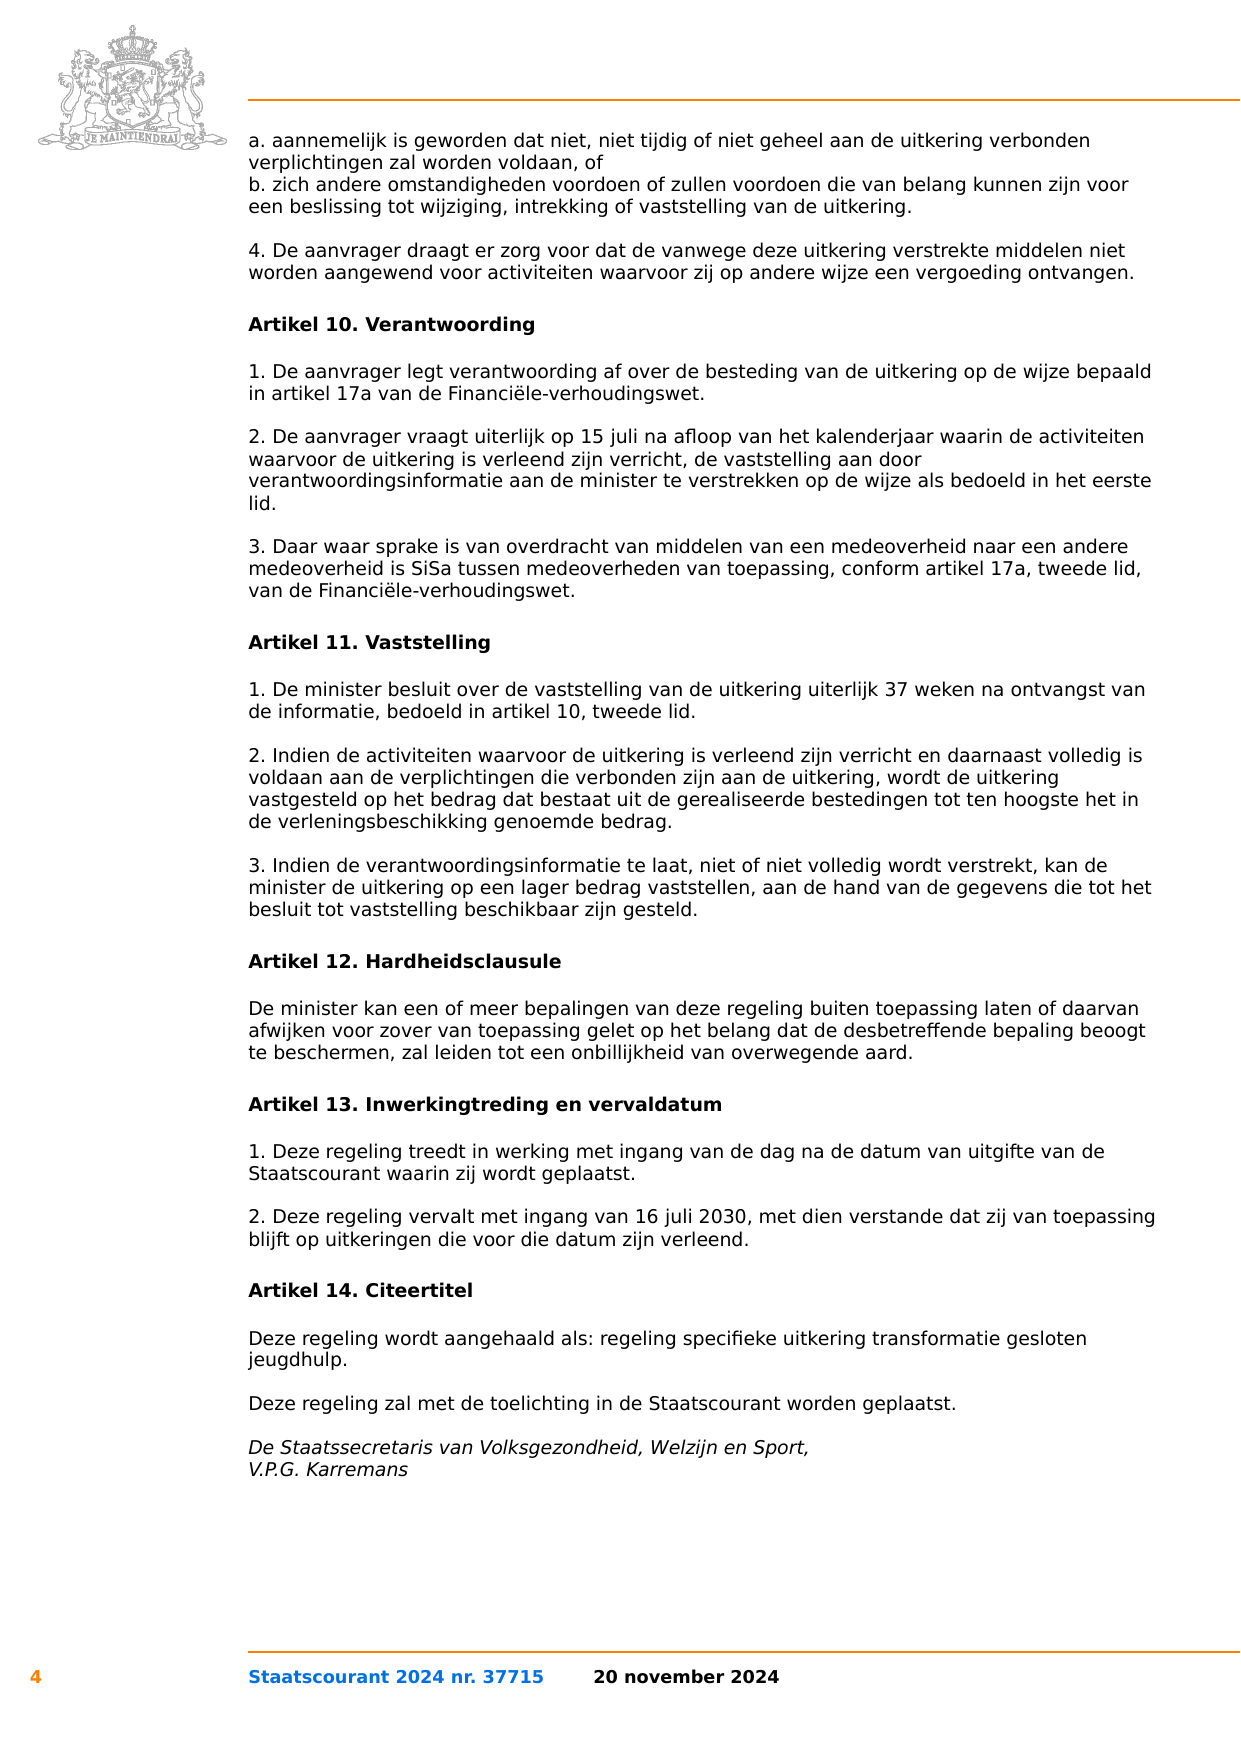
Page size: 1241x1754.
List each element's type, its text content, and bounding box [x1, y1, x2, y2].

text Deze regeling wordt aangehaald als: regeling specifieke uitkering transformatie gesloten jeugdhulp. [248, 1327, 1163, 1371]
text De Staatssecretaris van Volksgezondheid, Welzijn en Sport, V.P.G. Karremans [248, 1437, 1163, 1481]
text 1. De aanvrager legt verantwoording af over de besteding van de uitkering op de wijze bepaald in artikel 17a van de Financiële-verhoudingswet. [248, 361, 1163, 404]
text b. zich andere omstandigheden voordoen of zullen voordoen die van belang kunnen zijn voor een beslissing tot wijziging, intrekking of vaststelling van de uitkering. [248, 174, 1163, 218]
subtitle Artikel 10. Verantwoording [248, 314, 1163, 336]
text 3. Indien de verantwoordingsinformatie te laat, niet of niet volledig wordt verstrekt, kan de minister de uitkering op een lager bedrag vaststellen, aan de hand van de gegevens die tot het besluit tot vaststelling beschikbaar zijn gesteld. [248, 855, 1163, 921]
text 2. Indien de activiteiten waarvoor de uitkering is verleend zijn verricht en daarnaast volledig is voldaan aan de verplichtingen die verbonden zijn aan de uitkering, wordt de uitkering vastgesteld op het bedrag dat bestaat uit de gerealiseerde bestedingen tot ten hoogste het in de verleningsbeschikking genoemde bedrag. [248, 745, 1163, 833]
subtitle Artikel 13. Inwerkingtreding en vervaldatum [248, 1094, 1163, 1116]
text De minister kan een of meer bepalingen van deze regeling buiten toepassing laten of daarvan afwijken voor zover van toepassing gelet op het belang dat de desbetreffende bepaling beoogt te beschermen, zal leiden tot een onbillijkheid van overwegende aard. [248, 998, 1163, 1064]
text 2. De aanvrager vraagt uiterlijk op 15 juli na afloop van het kalenderjaar waarin de activiteiten waarvoor de uitkering is verleend zijn verricht, de vaststelling aan door verantwoordingsinformatie aan de minister te verstrekken op de wijze als bedoeld in het eerste lid. [248, 426, 1163, 514]
subtitle Artikel 12. Hardheidsclausule [248, 951, 1163, 973]
subtitle Artikel 11. Vaststelling [248, 632, 1163, 654]
subtitle Artikel 14. Citeertitel [248, 1280, 1163, 1302]
text 1. De minister besluit over de vaststelling van de uitkering uiterlijk 37 weken na ontvangst van de informatie, bedoeld in artikel 10, tweede lid. [248, 679, 1163, 723]
picture [38, 25, 227, 150]
text 3. Daar waar sprake is van overdracht van middelen van een medeoverheid naar een andere medeoverheid is SiSa tussen medeoverheden van toepassing, conform artikel 17a, tweede lid, van de Financiële-verhoudingswet. [248, 536, 1163, 602]
text 4. De aanvrager draagt er zorg voor dat de vanwege deze uitkering verstrekte middelen niet worden aangewend voor activiteiten waarvoor zij op andere wijze een vergoeding ontvangen. [248, 240, 1163, 284]
text a. aannemelijk is geworden dat niet, niet tijdig of niet geheel aan de uitkering verbonden verplichtingen zal worden voldaan, of [248, 130, 1163, 174]
text 2. Deze regeling vervalt met ingang van 16 juli 2030, met dien verstande dat zij van toepassing blijft op uitkeringen die voor die datum zijn verleend. [248, 1206, 1163, 1250]
text 1. Deze regeling treedt in werking met ingang van de dag na de datum van uitgifte van de Staatscourant waarin zij wordt geplaatst. [248, 1141, 1163, 1184]
text Deze regeling zal met de toelichting in de Staatscourant worden geplaatst. [248, 1393, 1163, 1415]
